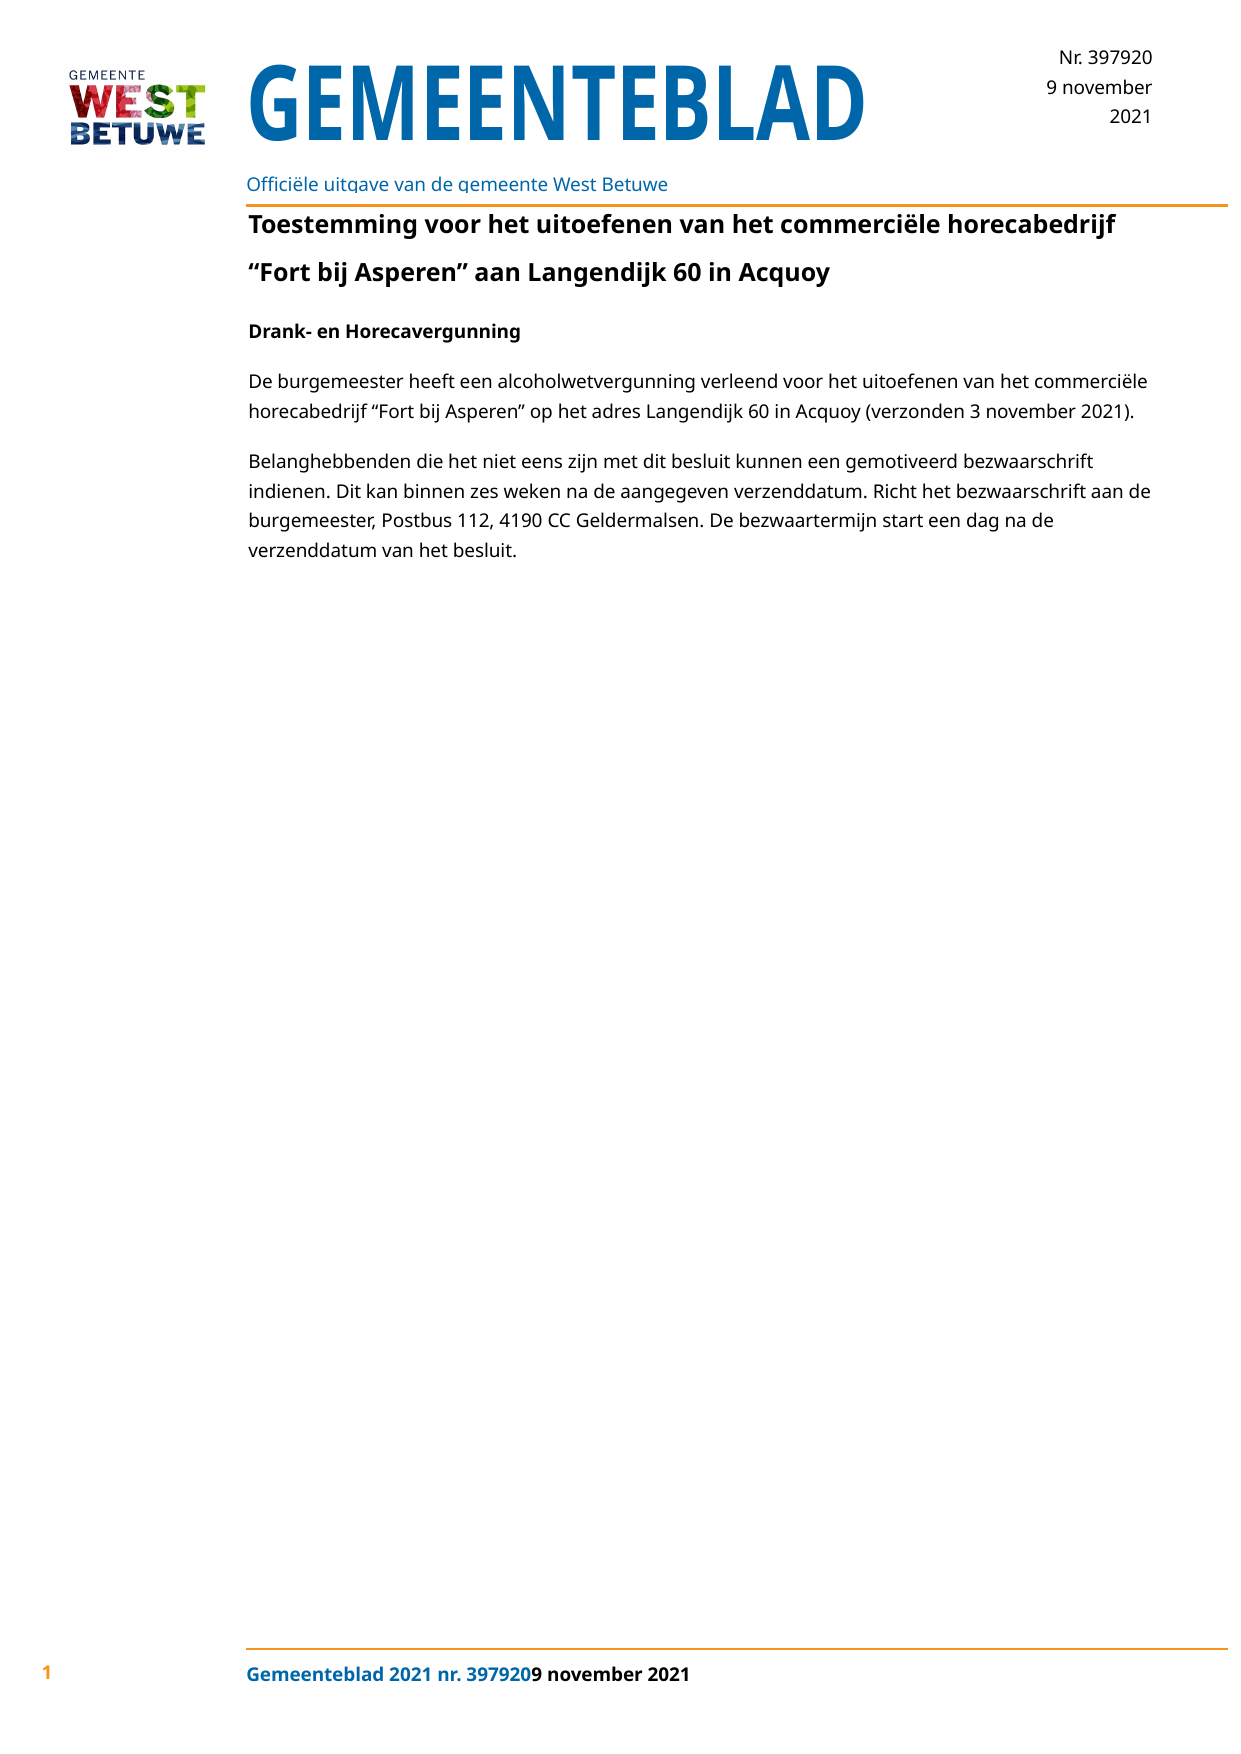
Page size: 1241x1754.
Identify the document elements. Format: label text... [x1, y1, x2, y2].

text Toestemming voor het uitoefenen van het commerciële horecabedrijf “Fort bij Asperen” aan Langendijk 60 in Acquoy [248, 207, 1152, 288]
text Drank- en Horecavergunning [248, 318, 1152, 344]
picture [41, 47, 231, 172]
text De burgemeester heeft een alcoholwetvergunning verleend voor het uitoefenen van het commerciële horecabedrijf “Fort bij Asperen” op het adres Langendijk 60 in Acquoy (verzonden 3 november 2021). [248, 368, 1152, 424]
text Belanghebbenden die het niet eens zijn met dit besluit kunnen een gemotiveerd bezwaarschrift indienen. Dit kan binnen zes weken na de aangegeven verzenddatum. Richt het bezwaarschrift aan de burgemeester, Postbus 112, 4190 CC Geldermalsen. De bezwaartermijn start een dag na de verzenddatum van het besluit. [248, 448, 1152, 563]
